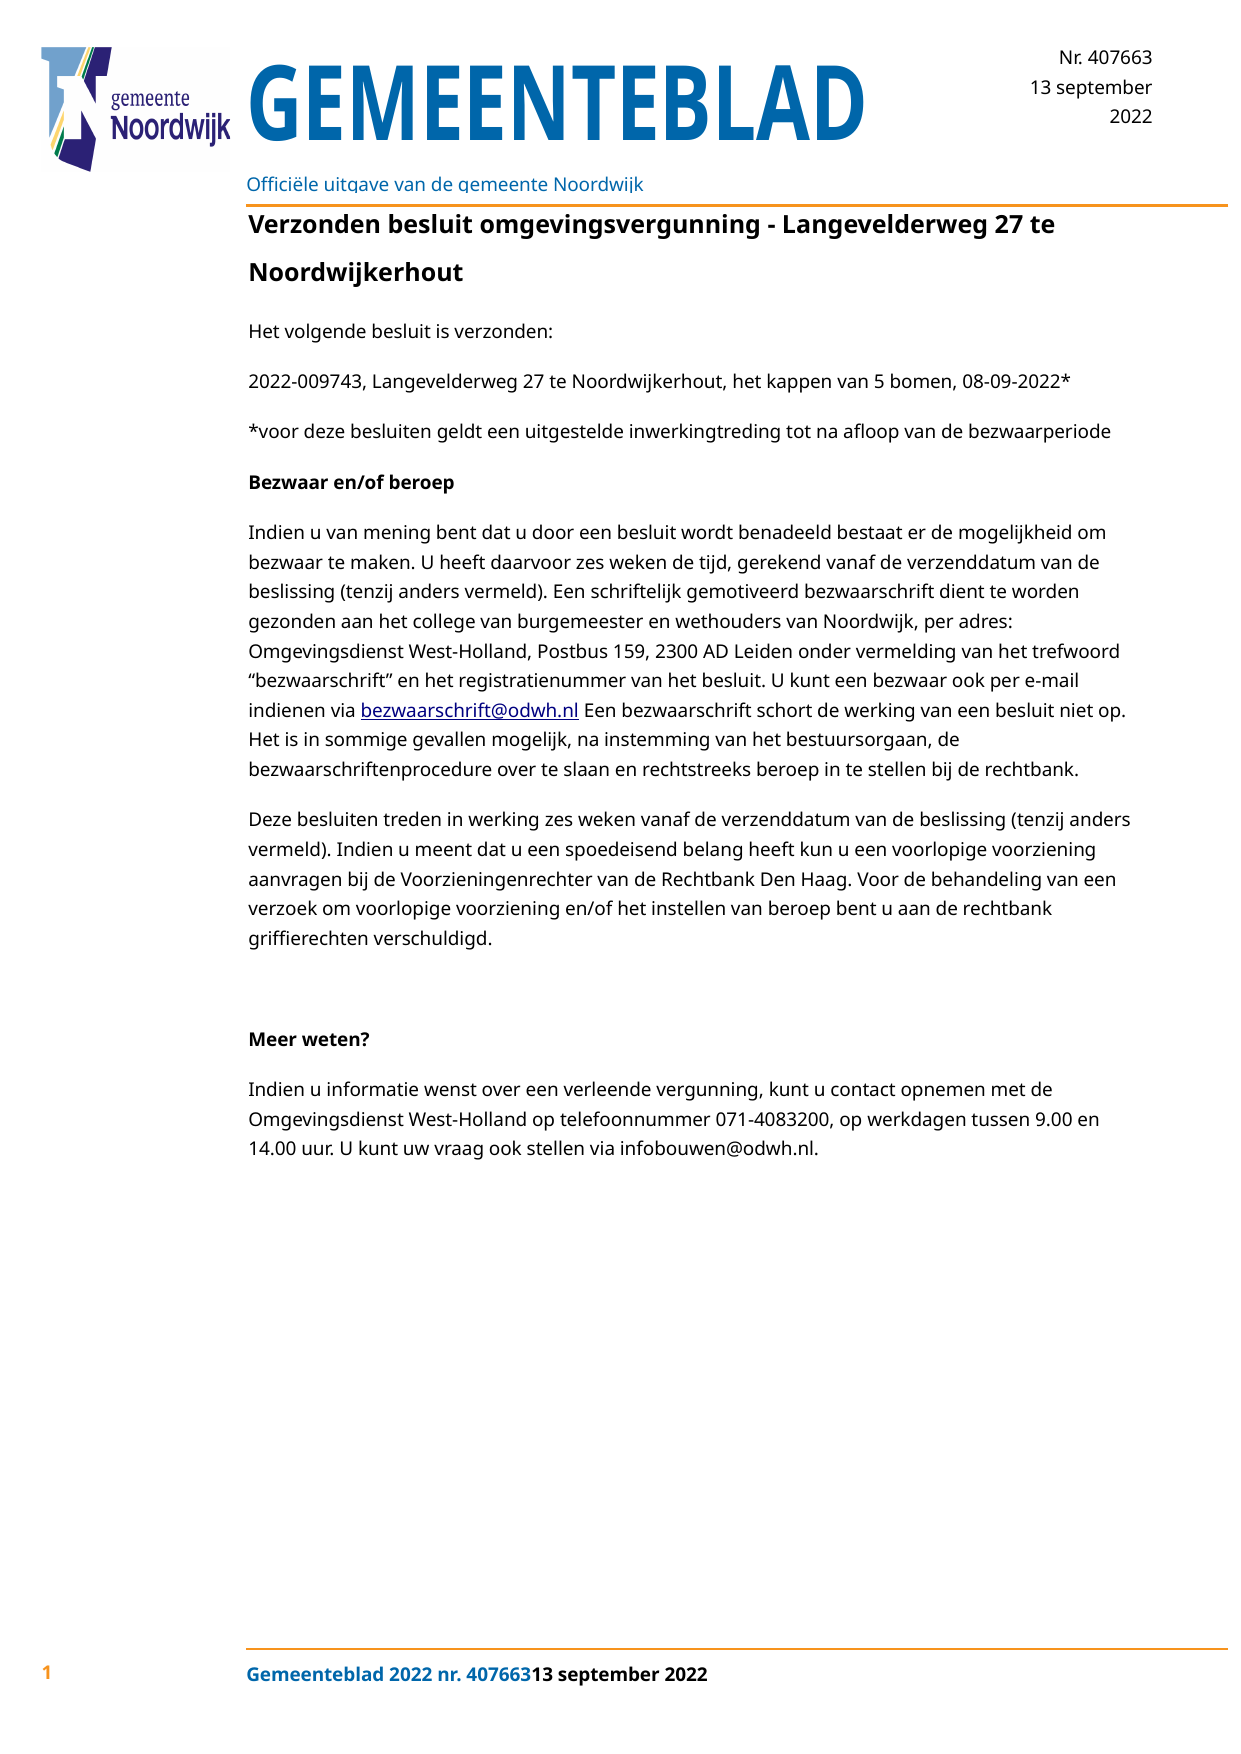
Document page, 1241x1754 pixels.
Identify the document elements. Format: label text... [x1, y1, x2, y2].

text Indien u informatie wenst over een verleende vergunning, kunt u contact opnemen met de Omgevingsdienst West-Holland op telefoonnummer 071-4083200, op werkdagen tussen 9.00 en 14.00 uur. U kunt uw vraag ook stellen via infobouwen@odwh.nl. [248, 1076, 1152, 1161]
text Indien u van mening bent dat u door een besluit wordt benadeeld bestaat er de mogelijkheid om bezwaar te maken. U heeft daarvoor zes weken de tijd, gerekend vanaf de verzenddatum van de beslissing (tenzij anders vermeld). Een schriftelijk gemotiveerd bezwaarschrift dient te worden gezonden aan het college van burgemeester en wethouders van Noordwijk, per adres: Omgevingsdienst West-Holland, Postbus 159, 2300 AD Leiden onder vermelding van het trefwoord “bezwaarschrift” en het registratienummer van het besluit. U kunt een bezwaar ook per e-mail indienen via bezwaarschrift@odwh.nl Een bezwaarschrift schort de werking van een besluit niet op. Het is in sommige gevallen mogelijk, na instemming van het bestuursorgaan, de bezwaarschriftenprocedure over te slaan en rechtstreeks beroep in te stellen bij de rechtbank. [248, 519, 1152, 782]
picture [41, 47, 231, 172]
text Deze besluiten treden in werking zes weken vanaf de verzenddatum van de beslissing (tenzij anders vermeld). Indien u meent dat u een spoedeisend belang heeft kun u een voorlopige voorziening aanvragen bij de Voorzieningenrechter van de Rechtbank Den Haag. Voor de behandeling van een verzoek om voorlopige voorziening en/of het instellen van beroep bent u aan de rechtbank griffierechten verschuldigd. [248, 807, 1152, 951]
text 2022-009743, Langevelderweg 27 te Noordwijkerhout, het kappen van 5 bomen, 08-09-2022* [248, 368, 1152, 394]
text Meer weten? [248, 1026, 1152, 1052]
text *voor deze besluiten geldt een uitgestelde inwerkingtreding tot na afloop van de bezwaarperiode [248, 419, 1152, 444]
text Bezwaar en/of beroep [248, 469, 1152, 495]
text Verzonden besluit omgevingsvergunning - Langevelderweg 27 te Noordwijkerhout [248, 207, 1152, 288]
text Het volgende besluit is verzonden: [248, 318, 1152, 344]
